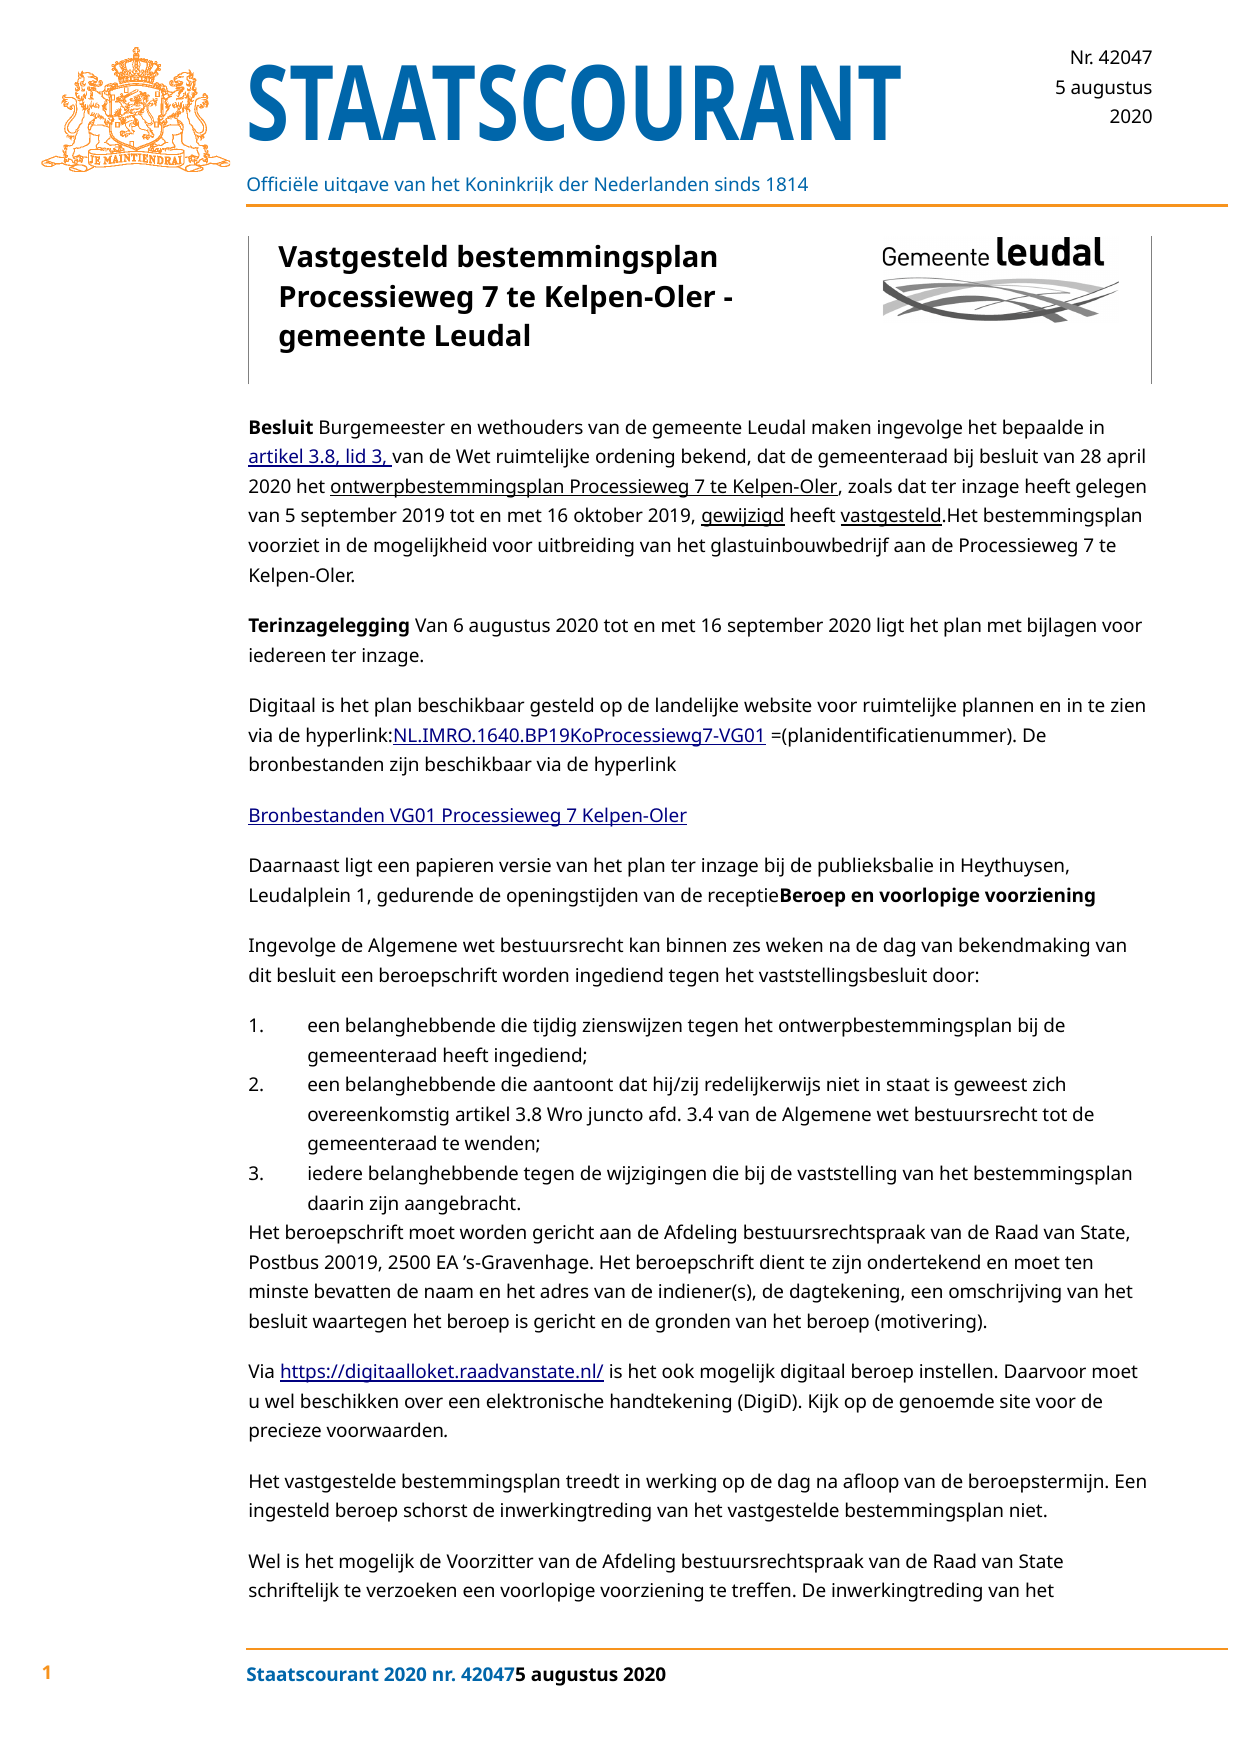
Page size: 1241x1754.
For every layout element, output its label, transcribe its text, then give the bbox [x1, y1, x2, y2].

text Besluit Burgemeester en wethouders van de gemeente Leudal maken ingevolge het bepaalde in artikel 3.8, lid 3, van de Wet ruimtelijke ordening bekend, dat de gemeenteraad bij besluit van 28 april 2020 het ontwerpbestemmingsplan Processieweg 7 te Kelpen-Oler, zoals dat ter inzage heeft gelegen van 5 september 2019 tot en met 16 oktober 2019, gewijzigd heeft vastgesteld.Het bestemmingsplan voorziet in de mogelijkheid voor uitbreiding van het glastuinbouwbedrijf aan de Processieweg 7 te Kelpen-Oler. [248, 414, 1152, 588]
text Bronbestanden VG01 Processieweg 7 Kelpen-Oler [248, 802, 1152, 828]
picture [41, 47, 231, 172]
text Wel is het mogelijk de Voorzitter van de Afdeling bestuursrechtspraak van de Raad van State schriftelijk te verzoeken een voorlopige voorziening te treffen. De inwerkingtreding van het [248, 1548, 1152, 1603]
text Ingevolge de Algemene wet bestuursrecht kan binnen zes weken na de dag van bekendmaking van dit besluit een beroepschrift worden ingediend tegen het vaststellingsbesluit door: [248, 932, 1152, 988]
list een belanghebbende die tijdig zienswijzen tegen het ontwerpbestemmingsplan bij de gemeenteraad heeft ingediend; [248, 1012, 1152, 1068]
text Terinzagelegging Van 6 augustus 2020 tot en met 16 september 2020 ligt het plan met bijlagen voor iedereen ter inzage. [248, 612, 1152, 668]
list iedere belanghebbende tegen de wijzigingen die bij de vaststelling van het bestemmingsplan daarin zijn aangebracht. [248, 1160, 1152, 1216]
table_header [1119, 236, 1151, 322]
text Digitaal is het plan beschikbaar gesteld op de landelijke website voor ruimtelijke plannen en in te zien via de hyperlink:NL.IMRO.1640.BP19KoProcessiewg7-VG01 =(planidentificatienummer). De bronbestanden zijn beschikbaar via de hyperlink [248, 692, 1152, 777]
text Het beroepschrift moet worden gericht aan de Afdeling bestuursrechtspraak van de Raad van State, Postbus 20019, 2500 EA ’s-Gravenhage. Het beroepschrift dient te zijn ondertekend en moet ten minste bevatten de naam en het adres van de indiener(s), de dagtekening, een omschrijving van het besluit waartegen het beroep is gericht en de gronden van het beroep (motivering). [248, 1219, 1152, 1334]
text Via https://digitaalloket.raadvanstate.nl/ is het ook mogelijk digitaal beroep instellen. Daarvoor moet u wel beschikken over een elektronische handtekening (DigiD). Kijk op de genoemde site voor de precieze voorwaarden. [248, 1358, 1152, 1443]
table_header [850, 236, 882, 322]
table_header [850, 323, 1151, 384]
table_header Vastgesteld bestemmingsplan Processieweg 7 te Kelpen-Oler - gemeente Leudal [249, 236, 850, 384]
text Daarnaast ligt een papieren versie van het plan ter inzage bij de publieksbalie in Heythuysen, Leudalplein 1, gedurende de openingstijden van de receptieBeroep en voorlopige voorziening [248, 852, 1152, 908]
list een belanghebbende die aantoont dat hij/zij redelijkerwijs niet in staat is geweest zich overeenkomstig artikel 3.8 Wro juncto afd. 3.4 van de Algemene wet bestuursrecht tot de gemeenteraad te wenden; [248, 1071, 1152, 1156]
picture [882, 236, 1119, 323]
text Het vastgestelde bestemmingsplan treedt in werking op de dag na afloop van de beroepstermijn. Een ingesteld beroep schorst de inwerkingtreding van het vastgestelde bestemmingsplan niet. [248, 1468, 1152, 1523]
